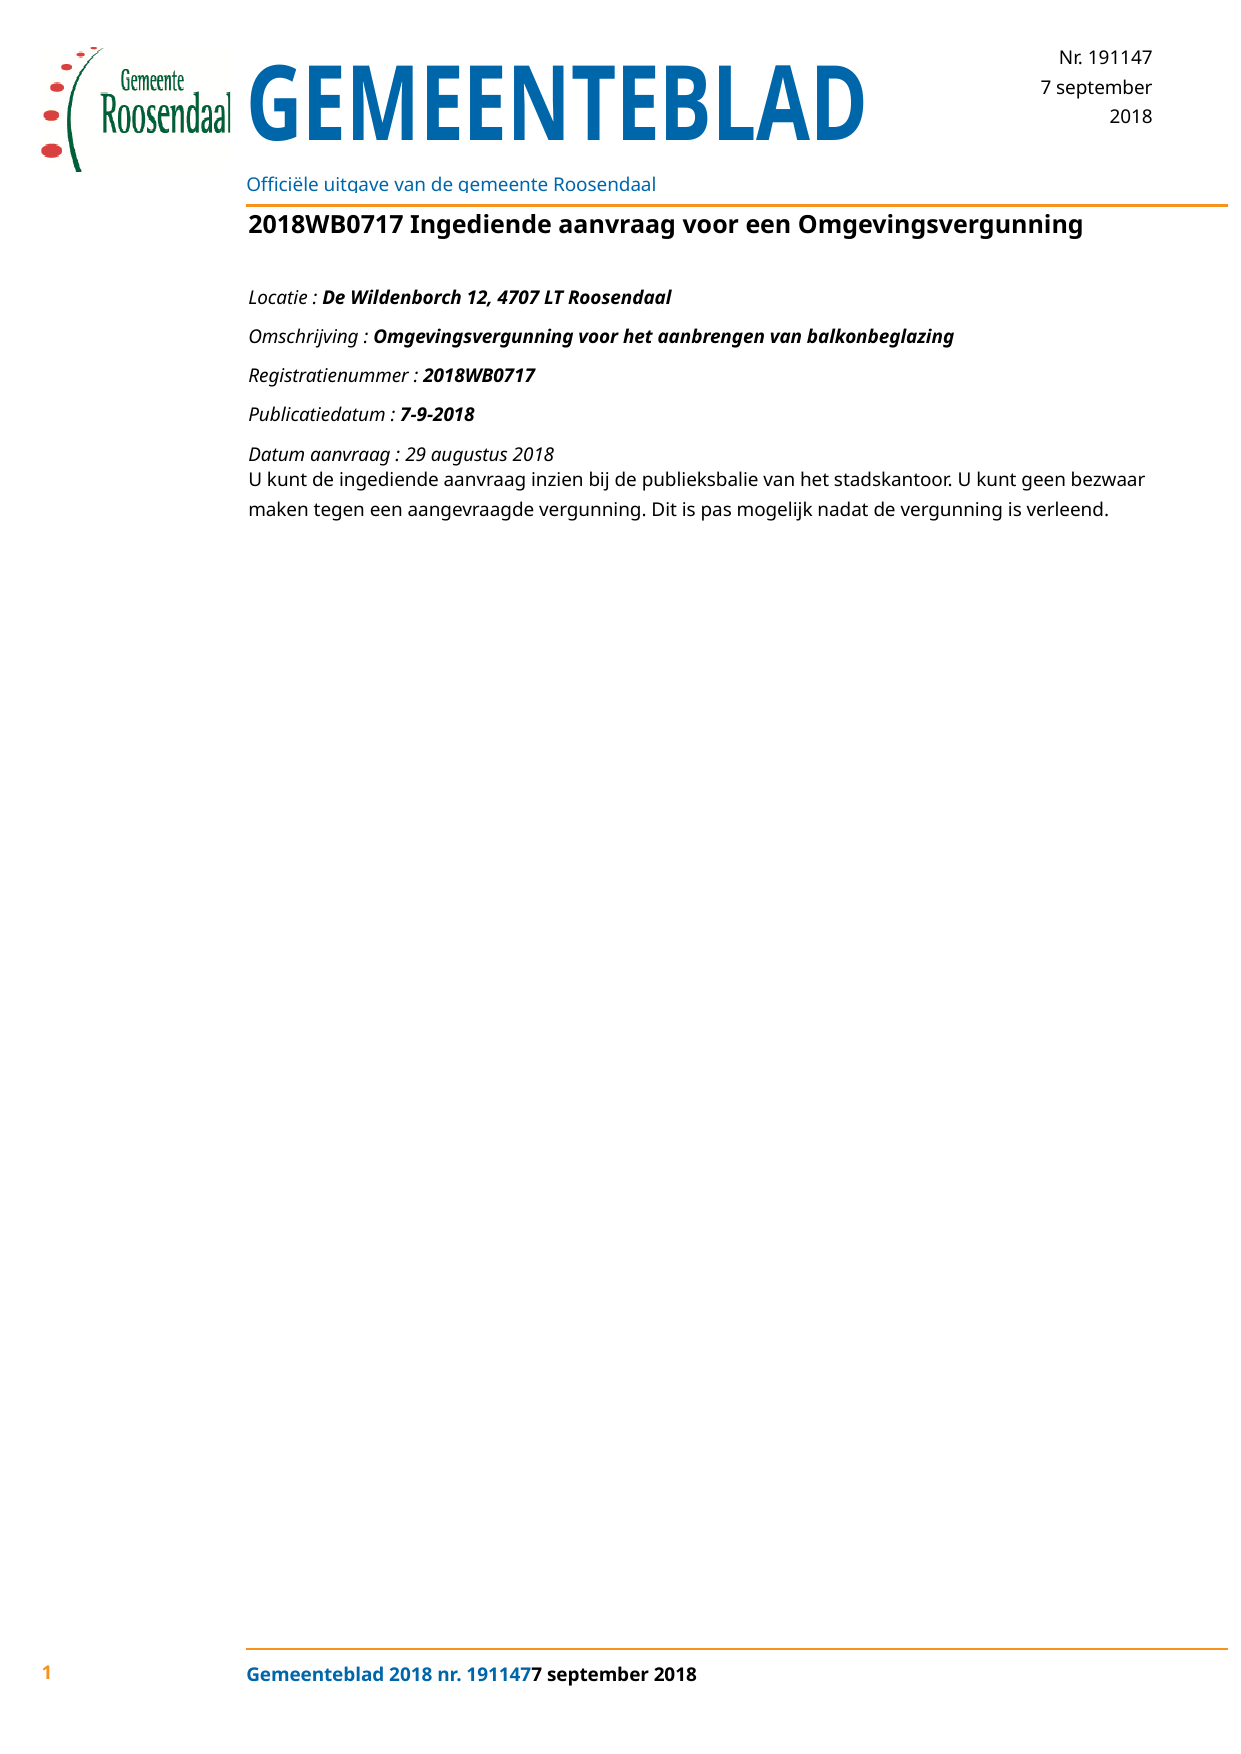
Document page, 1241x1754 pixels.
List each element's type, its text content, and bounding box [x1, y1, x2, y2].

picture [41, 47, 231, 172]
text Registratienummer : 2018WB0717 [248, 362, 1152, 388]
text Datum aanvraag : 29 augustus 2018 [248, 441, 1152, 467]
text Publicatiedatum : 7-9-2018 [248, 402, 1152, 427]
text U kunt de ingediende aanvraag inzien bij de publieksbalie van het stadskantoor. U kunt geen bezwaar maken tegen een aangevraagde vergunning. Dit is pas mogelijk nadat de vergunning is verleend. [248, 467, 1152, 522]
text Locatie : De Wildenborch 12, 4707 LT Roosendaal [248, 284, 1152, 309]
text 2018WB0717 Ingediende aanvraag voor een Omgevingsvergunning [248, 207, 1152, 241]
text Omschrijving : Omgevingsvergunning voor het aanbrengen van balkonbeglazing [248, 323, 1152, 349]
